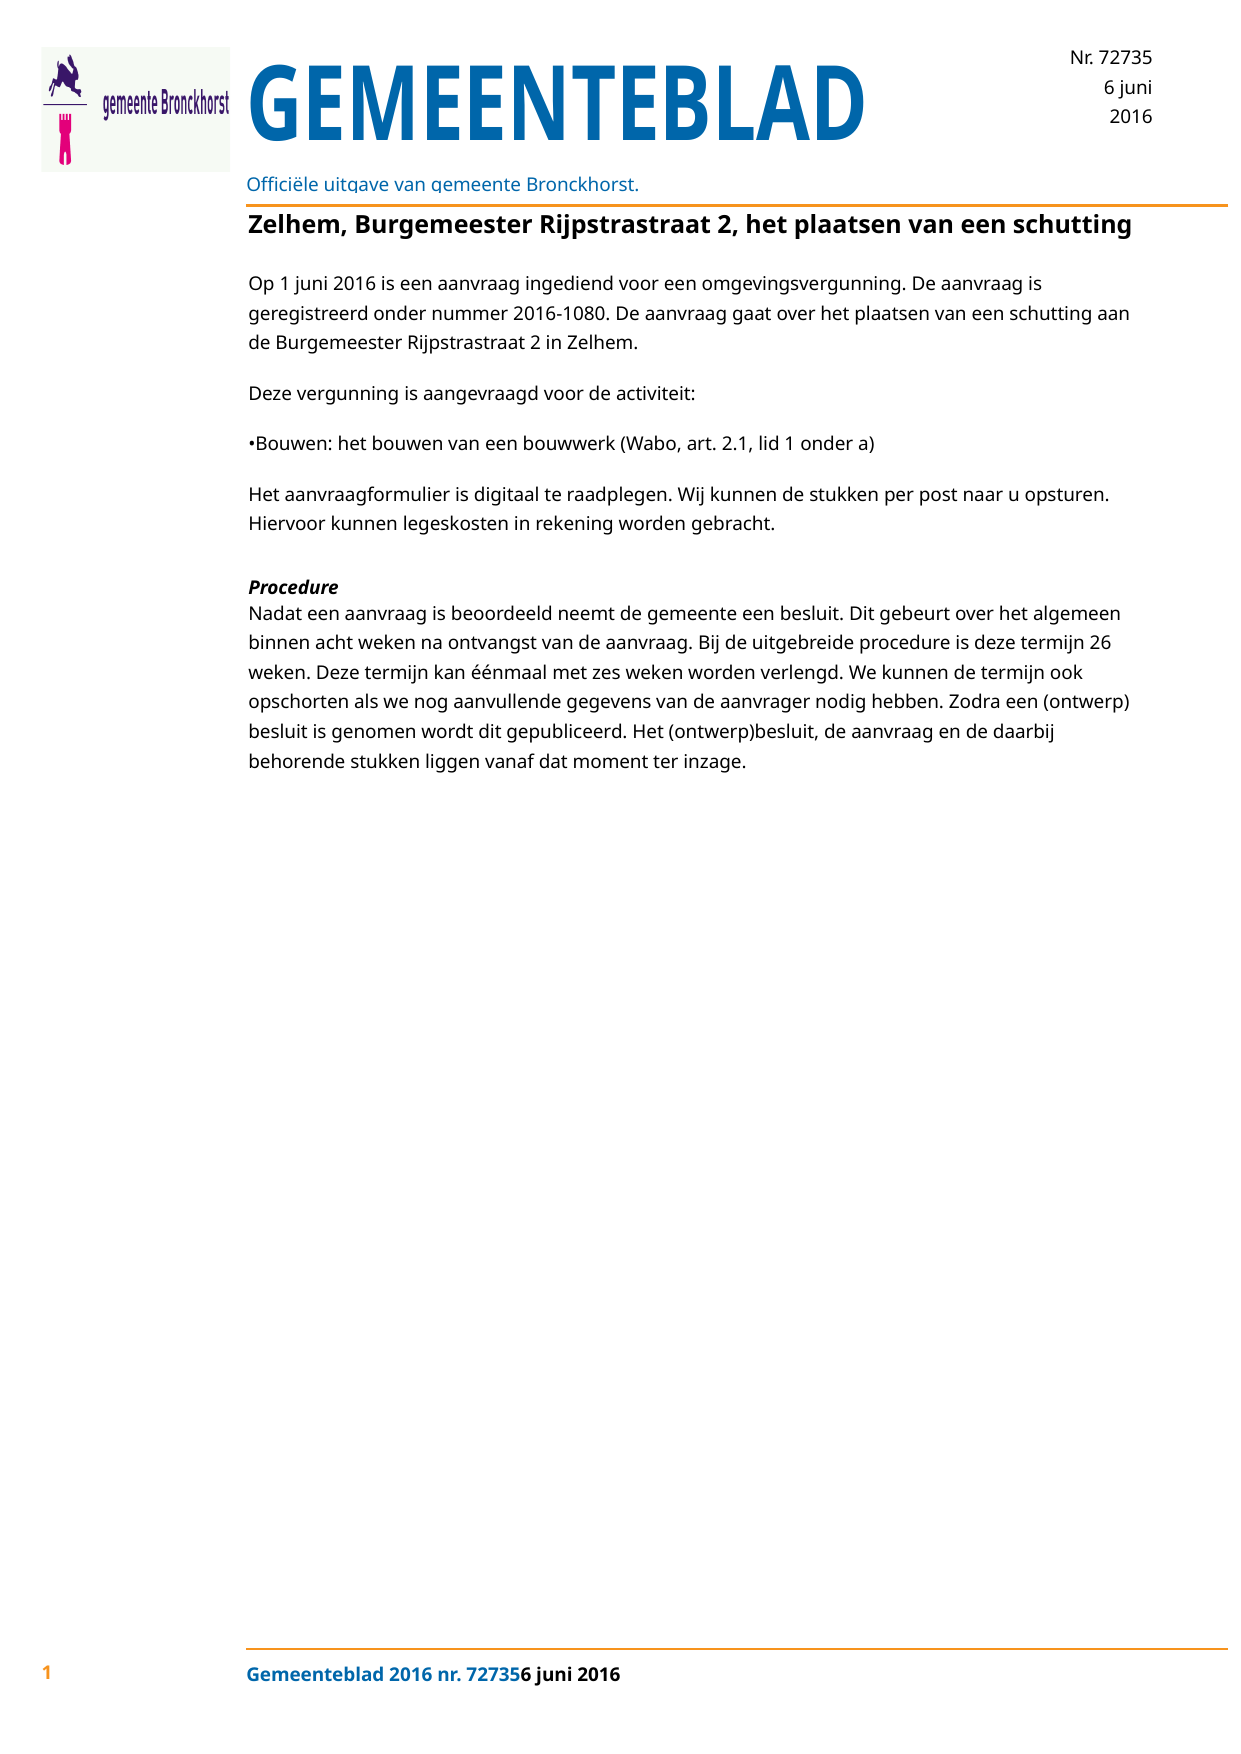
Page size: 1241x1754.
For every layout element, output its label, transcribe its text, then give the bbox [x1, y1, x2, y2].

text Nadat een aanvraag is beoordeeld neemt de gemeente een besluit. Dit gebeurt over het algemeen binnen acht weken na ontvangst van de aanvraag. Bij de uitgebreide procedure is deze termijn 26 weken. Deze termijn kan éénmaal met zes weken worden verlengd. We kunnen de termijn ook opschorten als we nog aanvullende gegevens van de aanvrager nodig hebben. Zodra een (ontwerp) besluit is genomen wordt dit gepubliceerd. Het (ontwerp)besluit, de aanvraag en de daarbij behorende stukken liggen vanaf dat moment ter inzage. [248, 600, 1152, 774]
text Zelhem, Burgemeester Rijpstrastraat 2, het plaatsen van een schutting [248, 207, 1152, 241]
picture [41, 47, 231, 172]
text Deze vergunning is aangevraagd voor de activiteit: [248, 380, 1152, 406]
text •Bouwen: het bouwen van een bouwwerk (Wabo, art. 2.1, lid 1 onder a) [248, 430, 1152, 456]
text Op 1 juni 2016 is een aanvraag ingediend voor een omgevingsvergunning. De aanvraag is geregistreerd onder nummer 2016-1080. De aanvraag gaat over het plaatsen van een schutting aan de Burgemeester Rijpstrastraat 2 in Zelhem. [248, 270, 1152, 355]
text Procedure [248, 574, 1152, 600]
text Het aanvraagformulier is digitaal te raadplegen. Wij kunnen de stukken per post naar u opsturen. Hiervoor kunnen legeskosten in rekening worden gebracht. [248, 481, 1152, 536]
